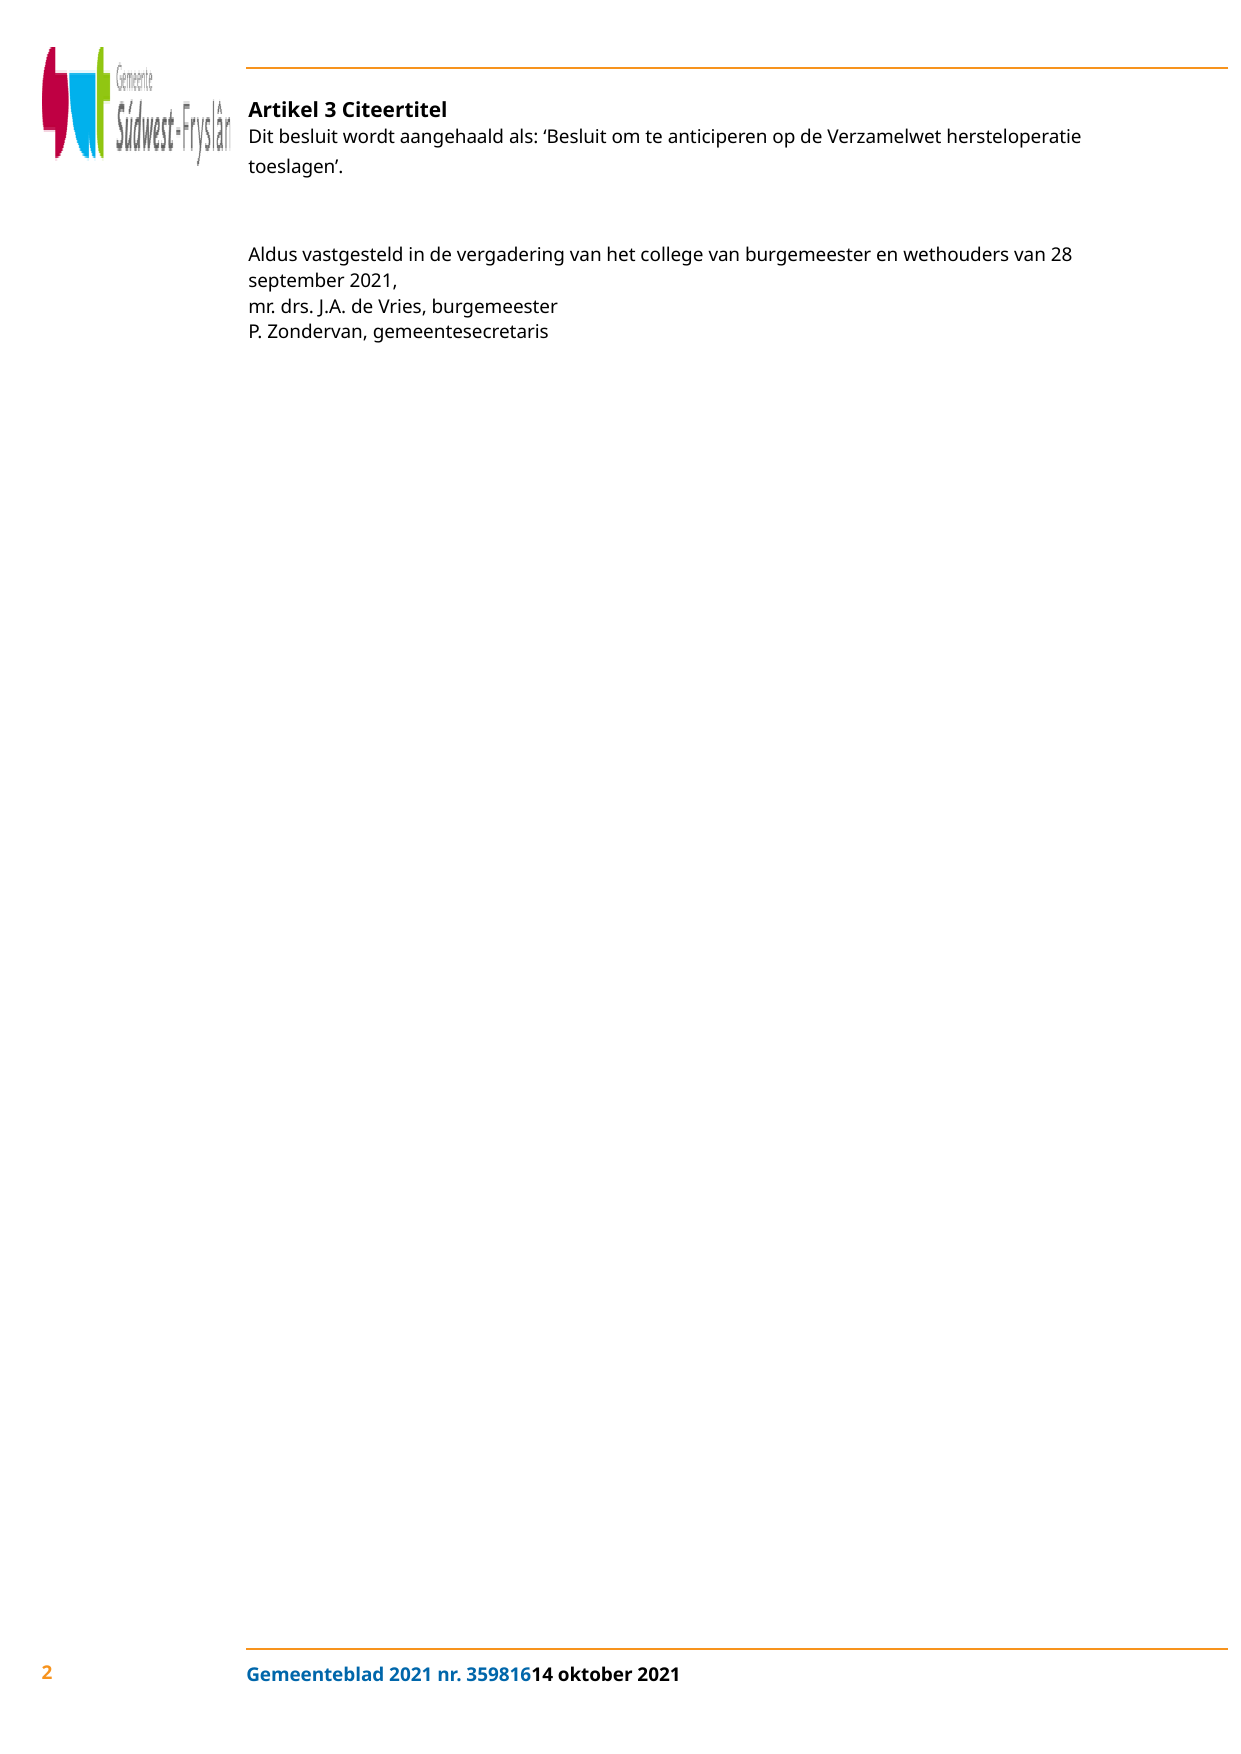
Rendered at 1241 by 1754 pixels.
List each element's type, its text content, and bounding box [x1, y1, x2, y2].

text Aldus vastgesteld in de vergadering van het college van burgemeester en wethouders van 28 september 2021, [248, 242, 1152, 293]
text P. Zondervan, gemeentesecretaris [248, 319, 1152, 344]
picture [41, 47, 231, 172]
text Artikel 3 Citeertitel [248, 95, 1152, 123]
text mr. drs. J.A. de Vries, burgemeester [248, 293, 1152, 319]
text Dit besluit wordt aangehaald als: ‘Besluit om te anticiperen op de Verzamelwet hersteloperatie toeslagen’. [248, 123, 1152, 178]
